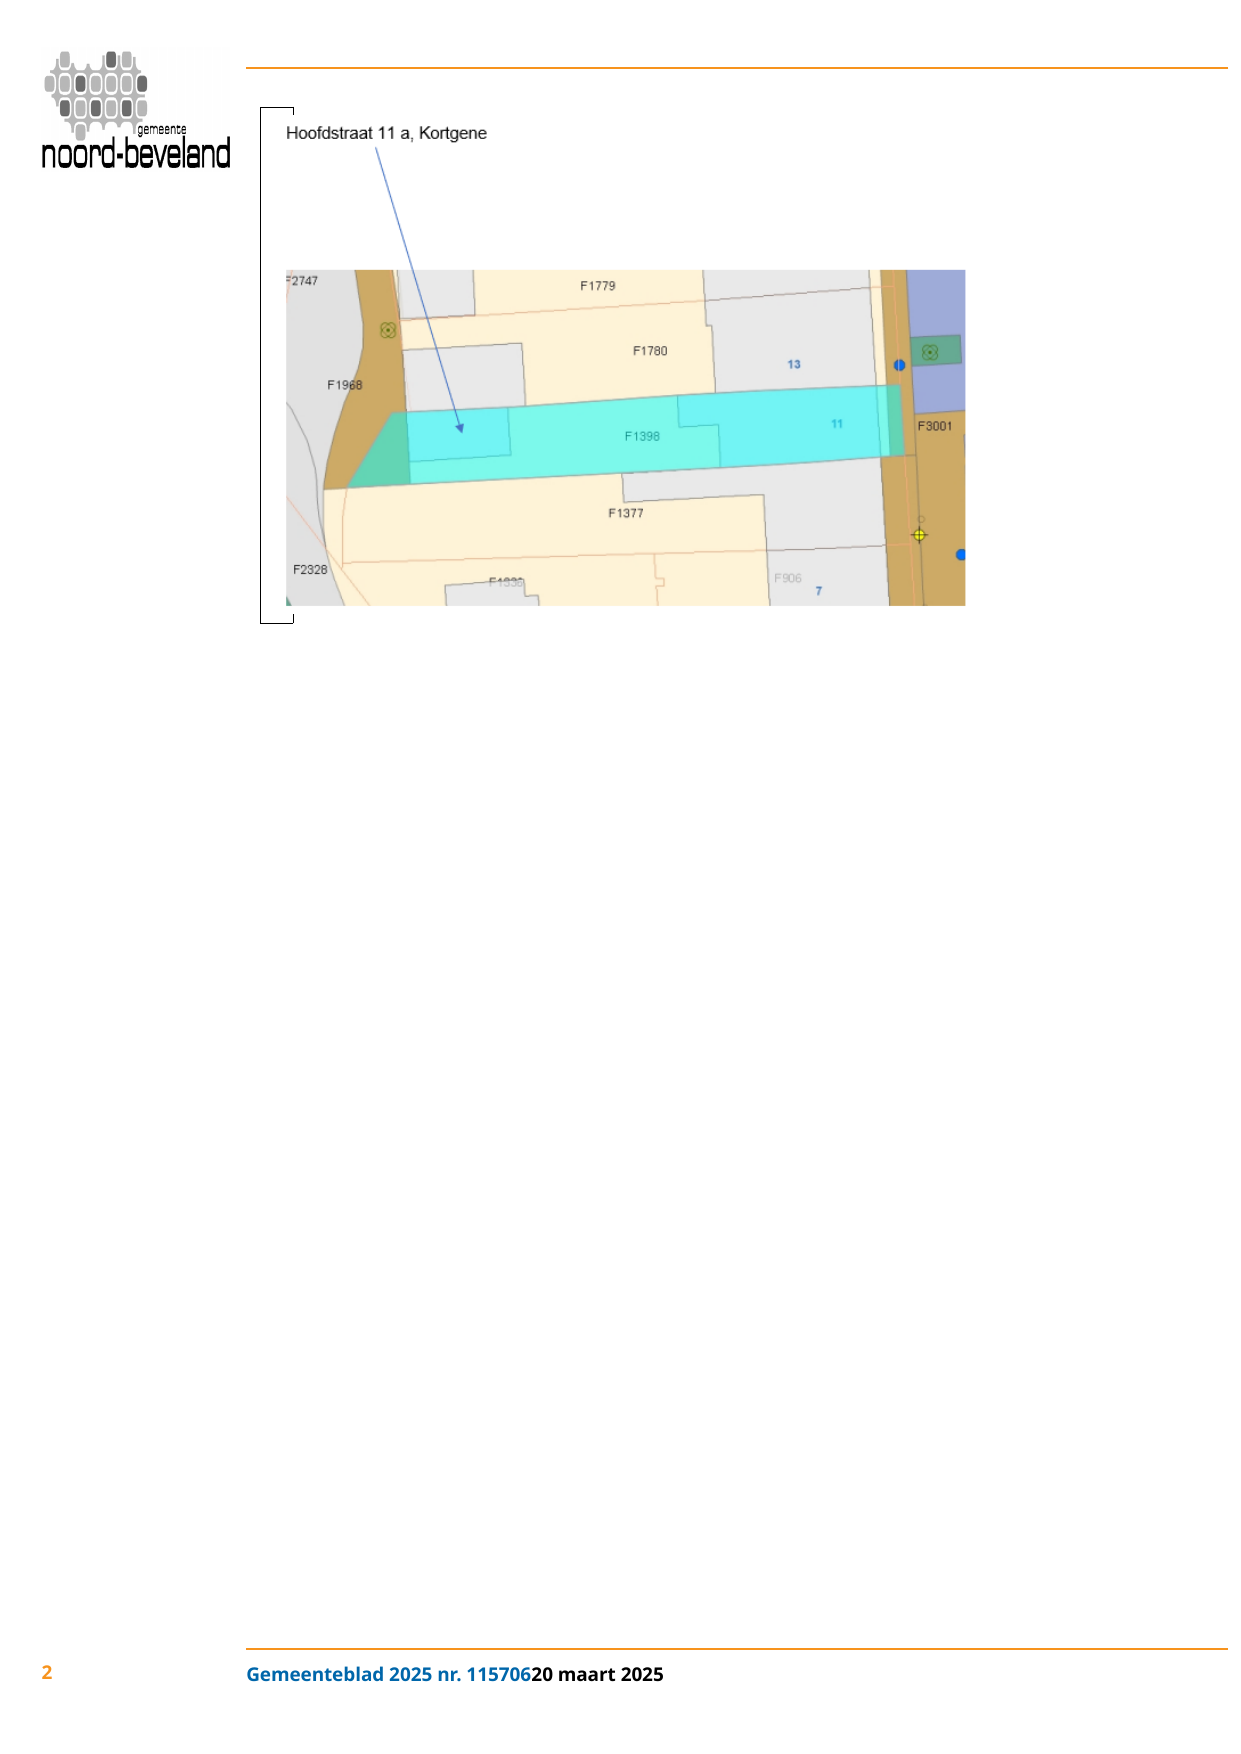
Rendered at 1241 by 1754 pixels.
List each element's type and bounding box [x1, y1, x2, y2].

picture [268, 115, 978, 614]
picture [41, 47, 231, 172]
